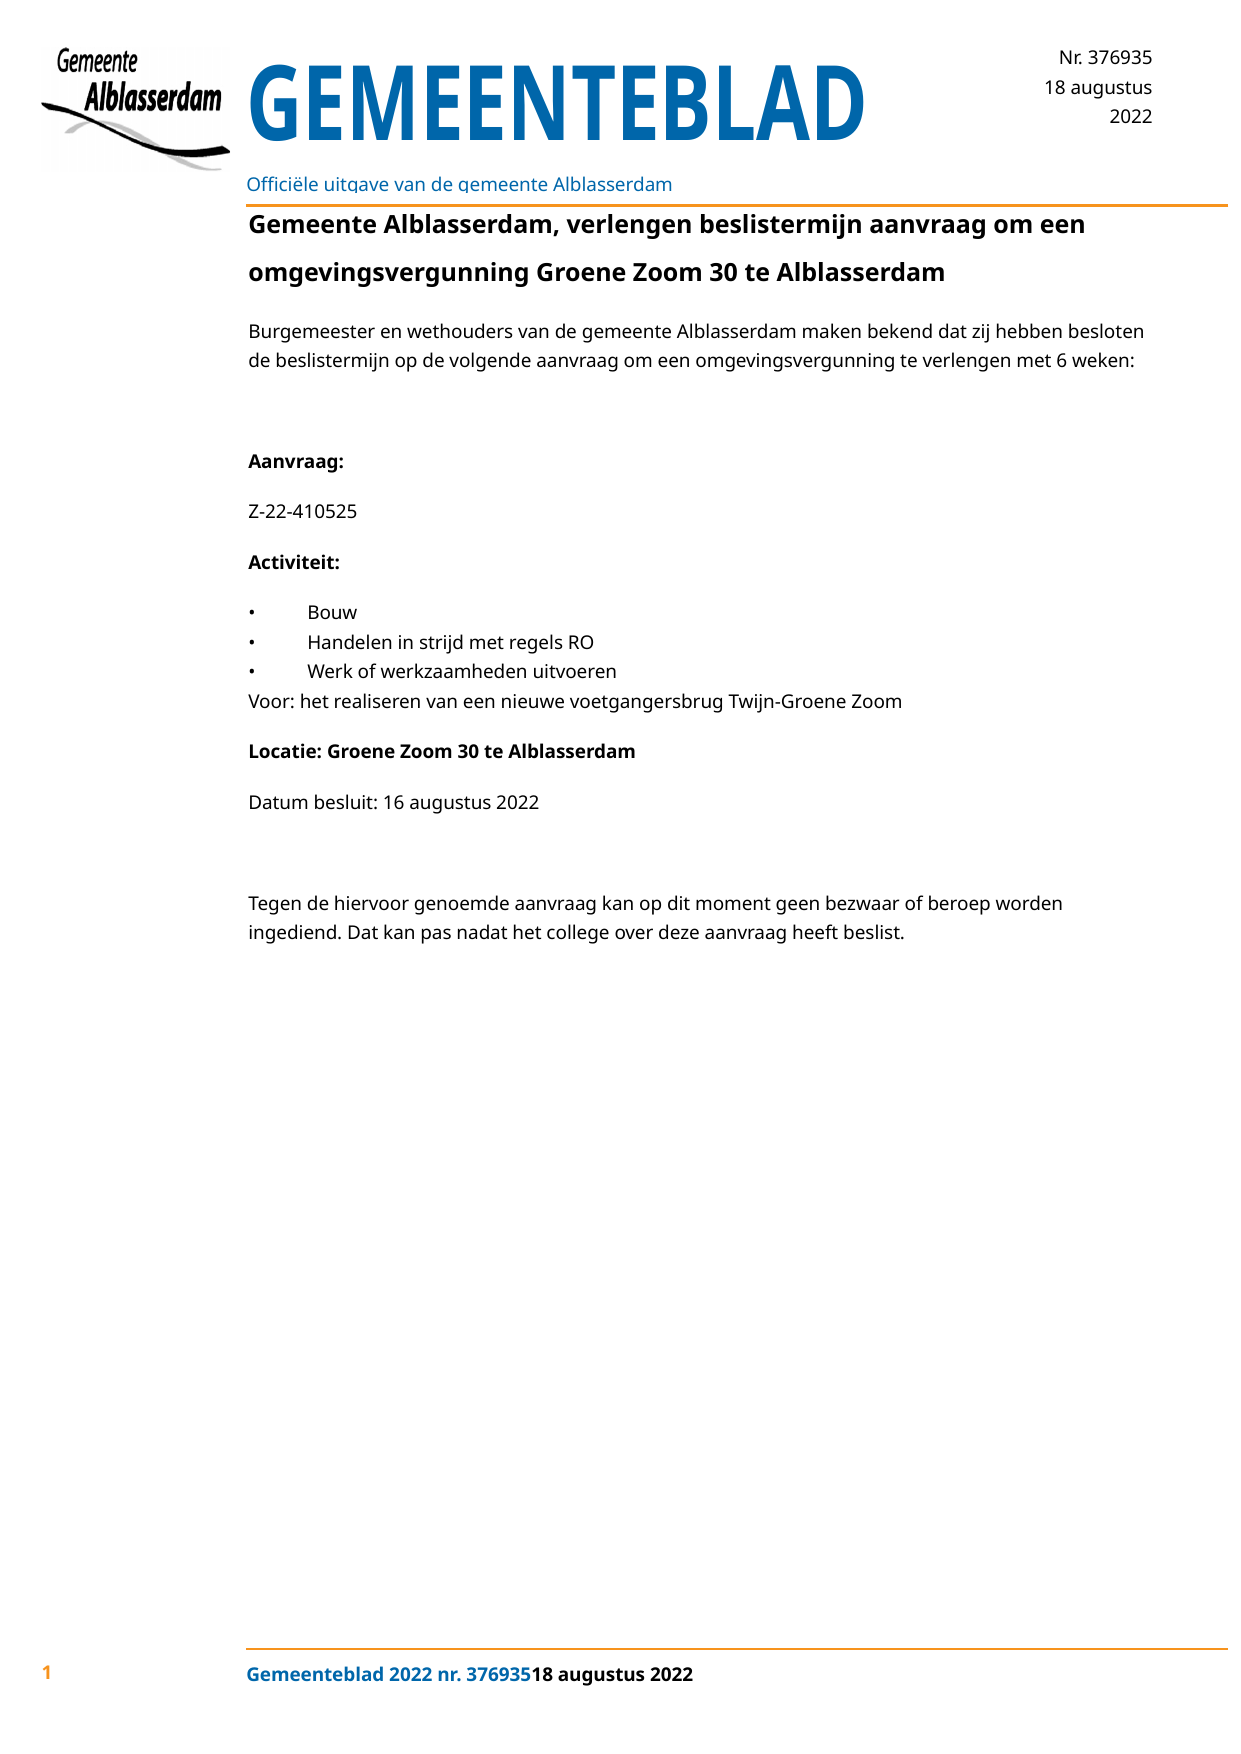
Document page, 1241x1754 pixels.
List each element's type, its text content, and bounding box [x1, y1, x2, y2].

text Locatie: Groene Zoom 30 te Alblasserdam [248, 739, 1152, 764]
text Activiteit: [248, 549, 1152, 575]
text Aanvraag: [248, 448, 1152, 474]
text Tegen de hiervoor genoemde aanvraag kan op dit moment geen bezwaar of beroep worden ingediend. Dat kan pas nadat het college over deze aanvraag heeft beslist. [248, 890, 1152, 945]
list Bouw [248, 599, 1152, 625]
text Z-22-410525 [248, 499, 1152, 524]
text Datum besluit: 16 augustus 2022 [248, 789, 1152, 815]
list Werk of werkzaamheden uitvoeren [248, 659, 1152, 684]
text Gemeente Alblasserdam, verlengen beslistermijn aanvraag om een omgevingsvergunning Groene Zoom 30 te Alblasserdam [248, 207, 1152, 288]
text Voor: het realiseren van een nieuwe voetgangersbrug Twijn-Groene Zoom [248, 688, 1152, 714]
list Handelen in strijd met regels RO [248, 629, 1152, 655]
text Burgemeester en wethouders van de gemeente Alblasserdam maken bekend dat zij hebben besloten de beslistermijn op de volgende aanvraag om een omgevingsvergunning te verlengen met 6 weken: [248, 318, 1152, 373]
picture [41, 47, 231, 172]
